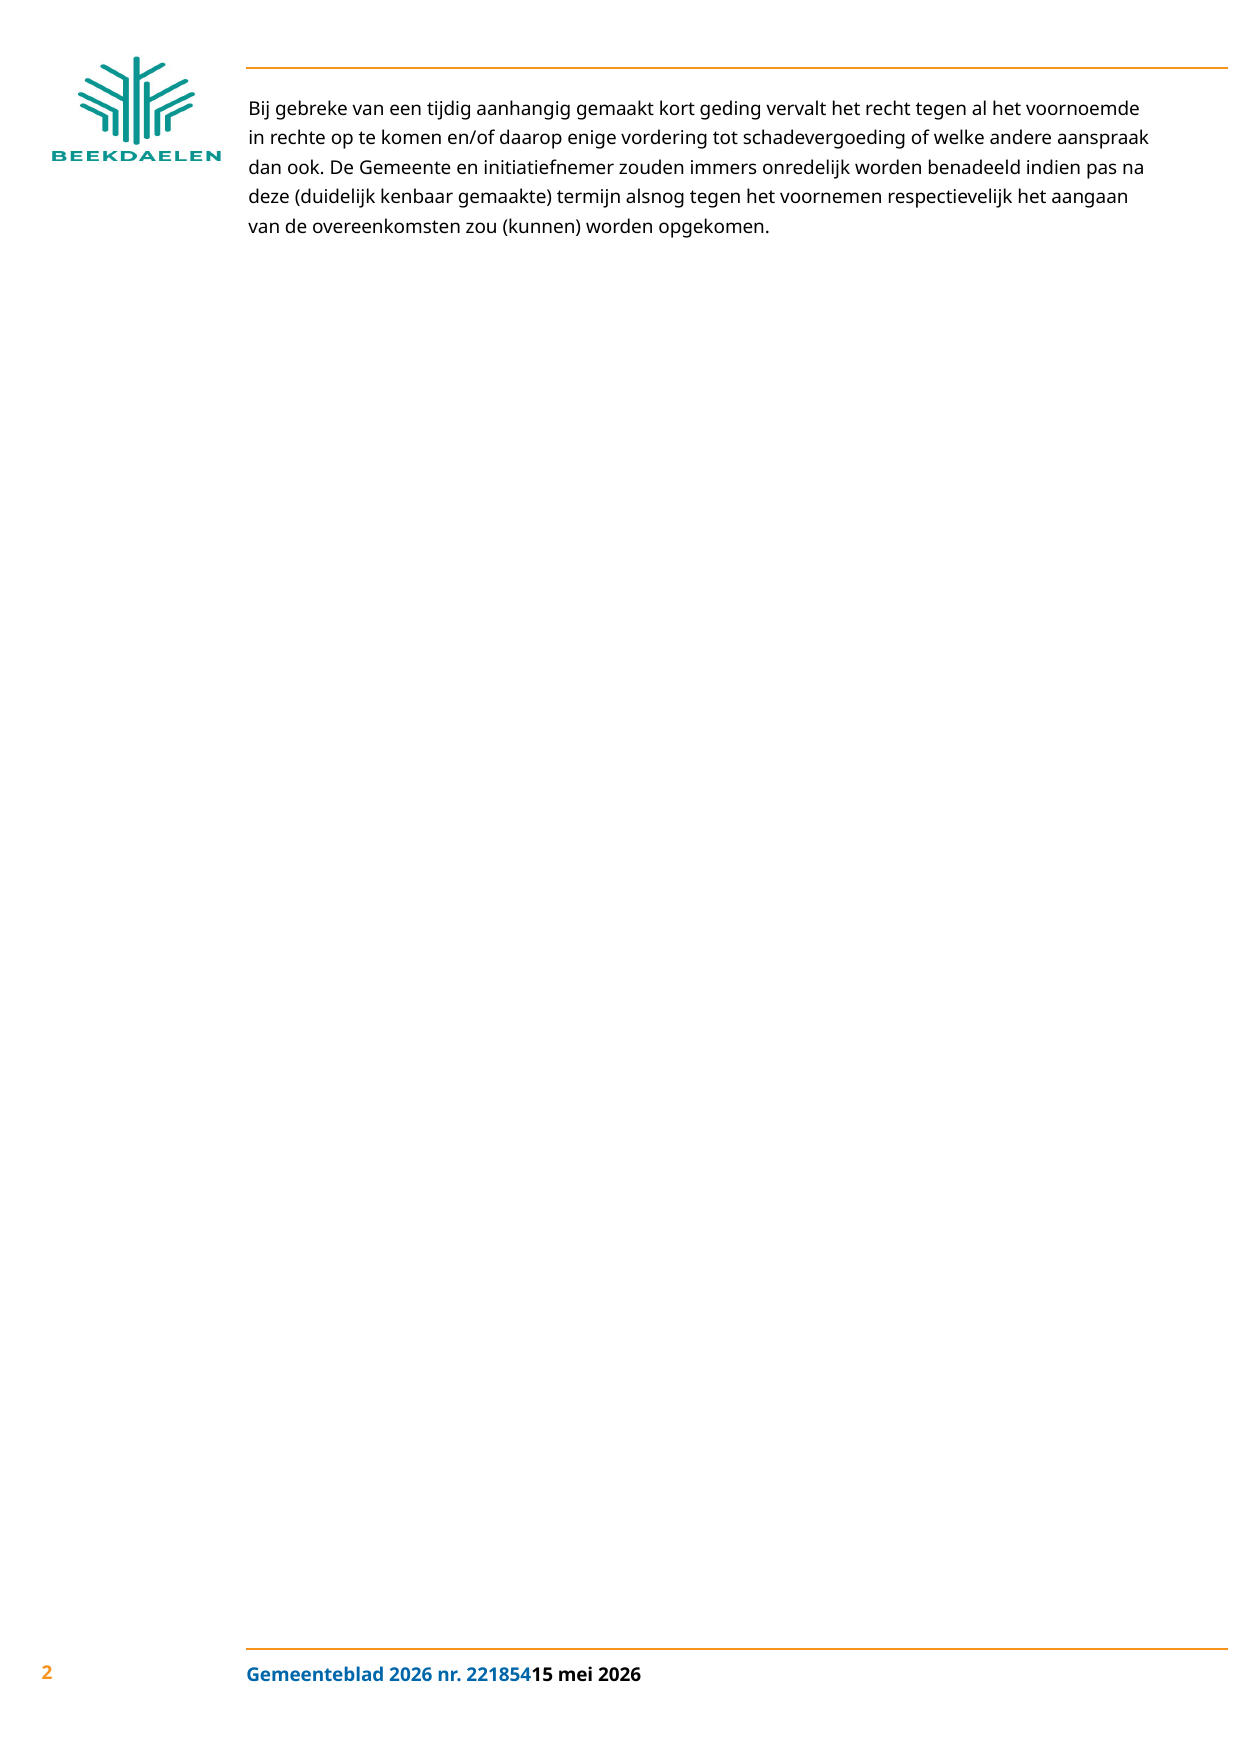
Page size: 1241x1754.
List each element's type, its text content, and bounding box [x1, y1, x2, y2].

text Bij gebreke van een tijdig aanhangig gemaakt kort geding vervalt het recht tegen al het voornoemde in rechte op te komen en/of daarop enige vordering tot schadevergoeding of welke andere aanspraak dan ook. De Gemeente en initiatiefnemer zouden immers onredelijk worden benadeeld indien pas na deze (duidelijk kenbaar gemaakte) termijn alsnog tegen het voornemen respectievelijk het aangaan van de overeenkomsten zou (kunnen) worden opgekomen. [248, 95, 1152, 239]
picture [41, 47, 231, 172]
